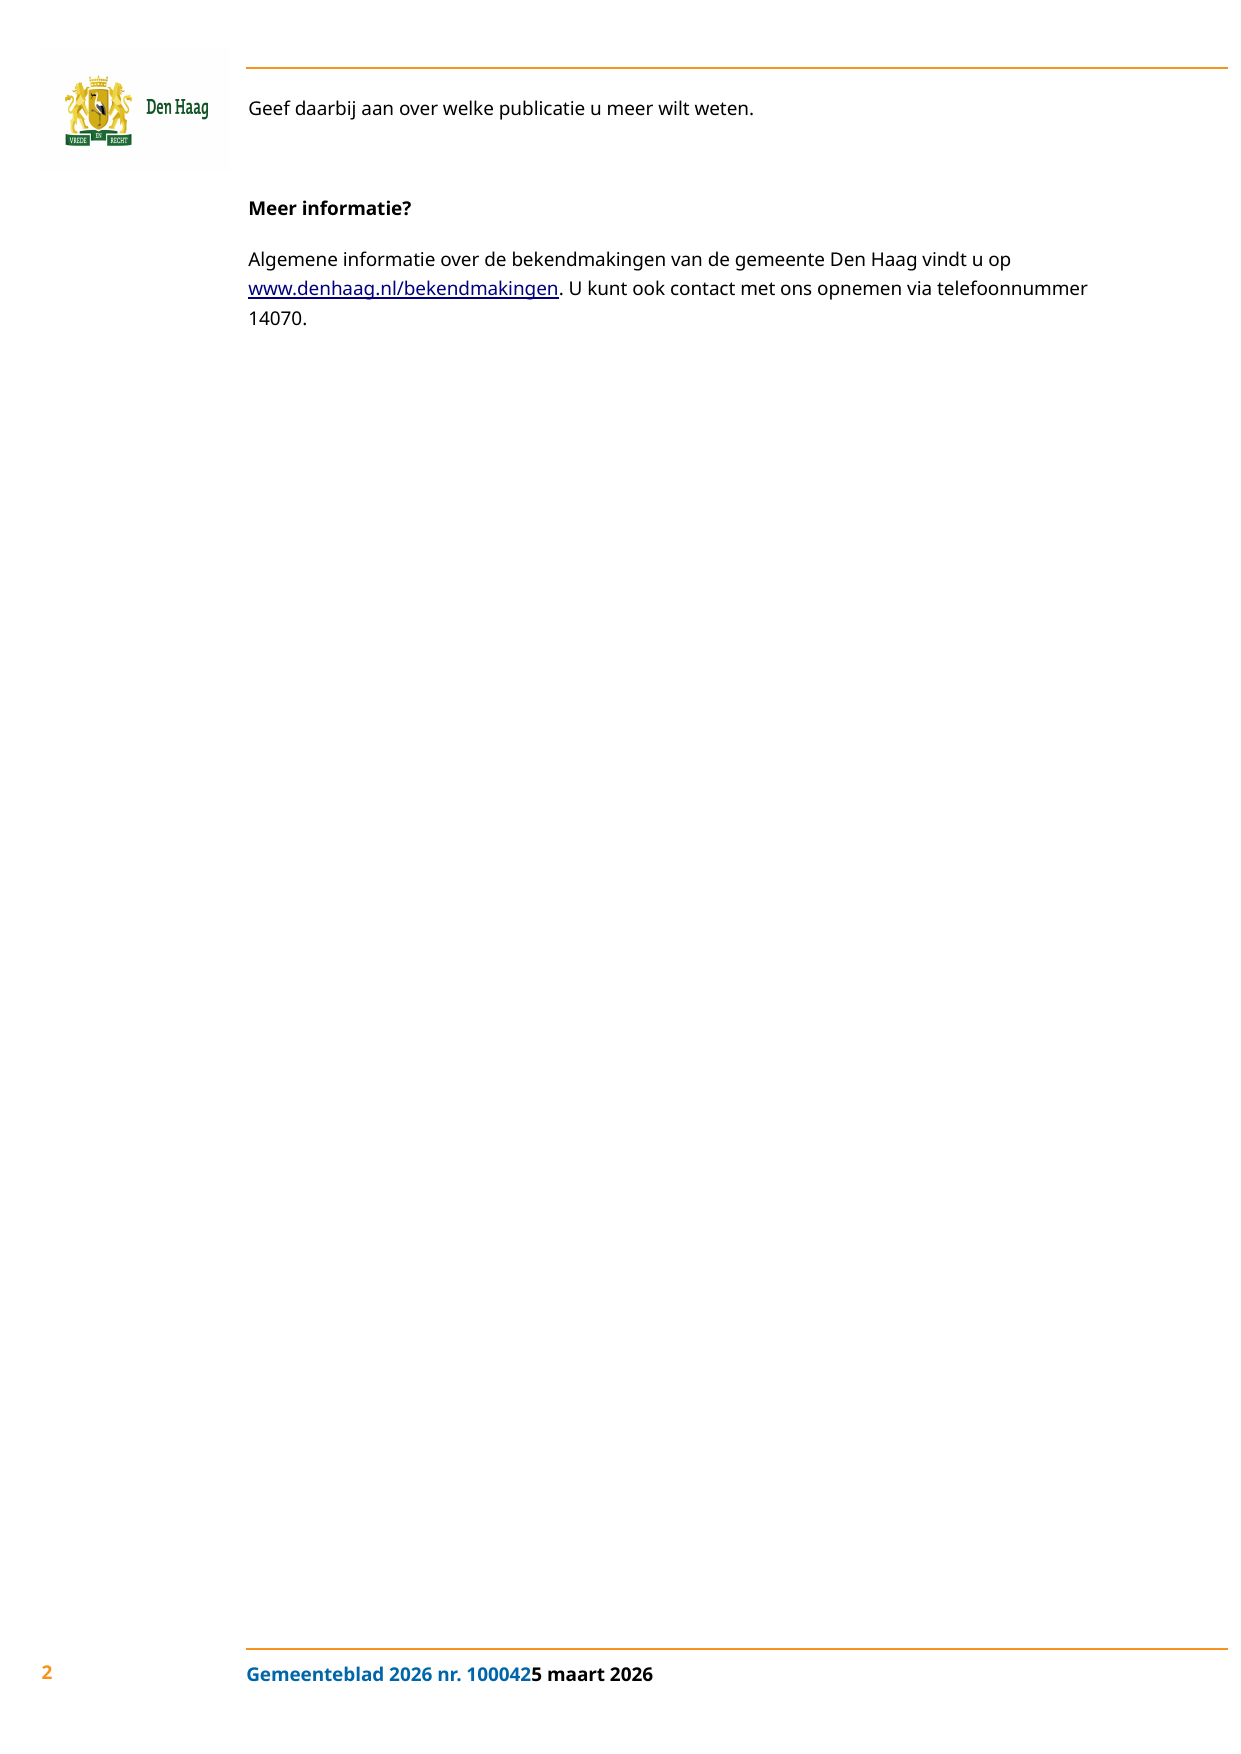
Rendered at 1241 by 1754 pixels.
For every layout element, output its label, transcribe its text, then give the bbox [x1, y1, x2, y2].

text Algemene informatie over de bekendmakingen van de gemeente Den Haag vindt u op www.denhaag.nl/bekendmakingen. U kunt ook contact met ons opnemen via telefoonnummer 14070. [248, 246, 1152, 331]
text Geef daarbij aan over welke publicatie u meer wilt weten. [248, 95, 1152, 121]
text Meer informatie? [248, 196, 1152, 221]
picture [41, 47, 231, 172]
